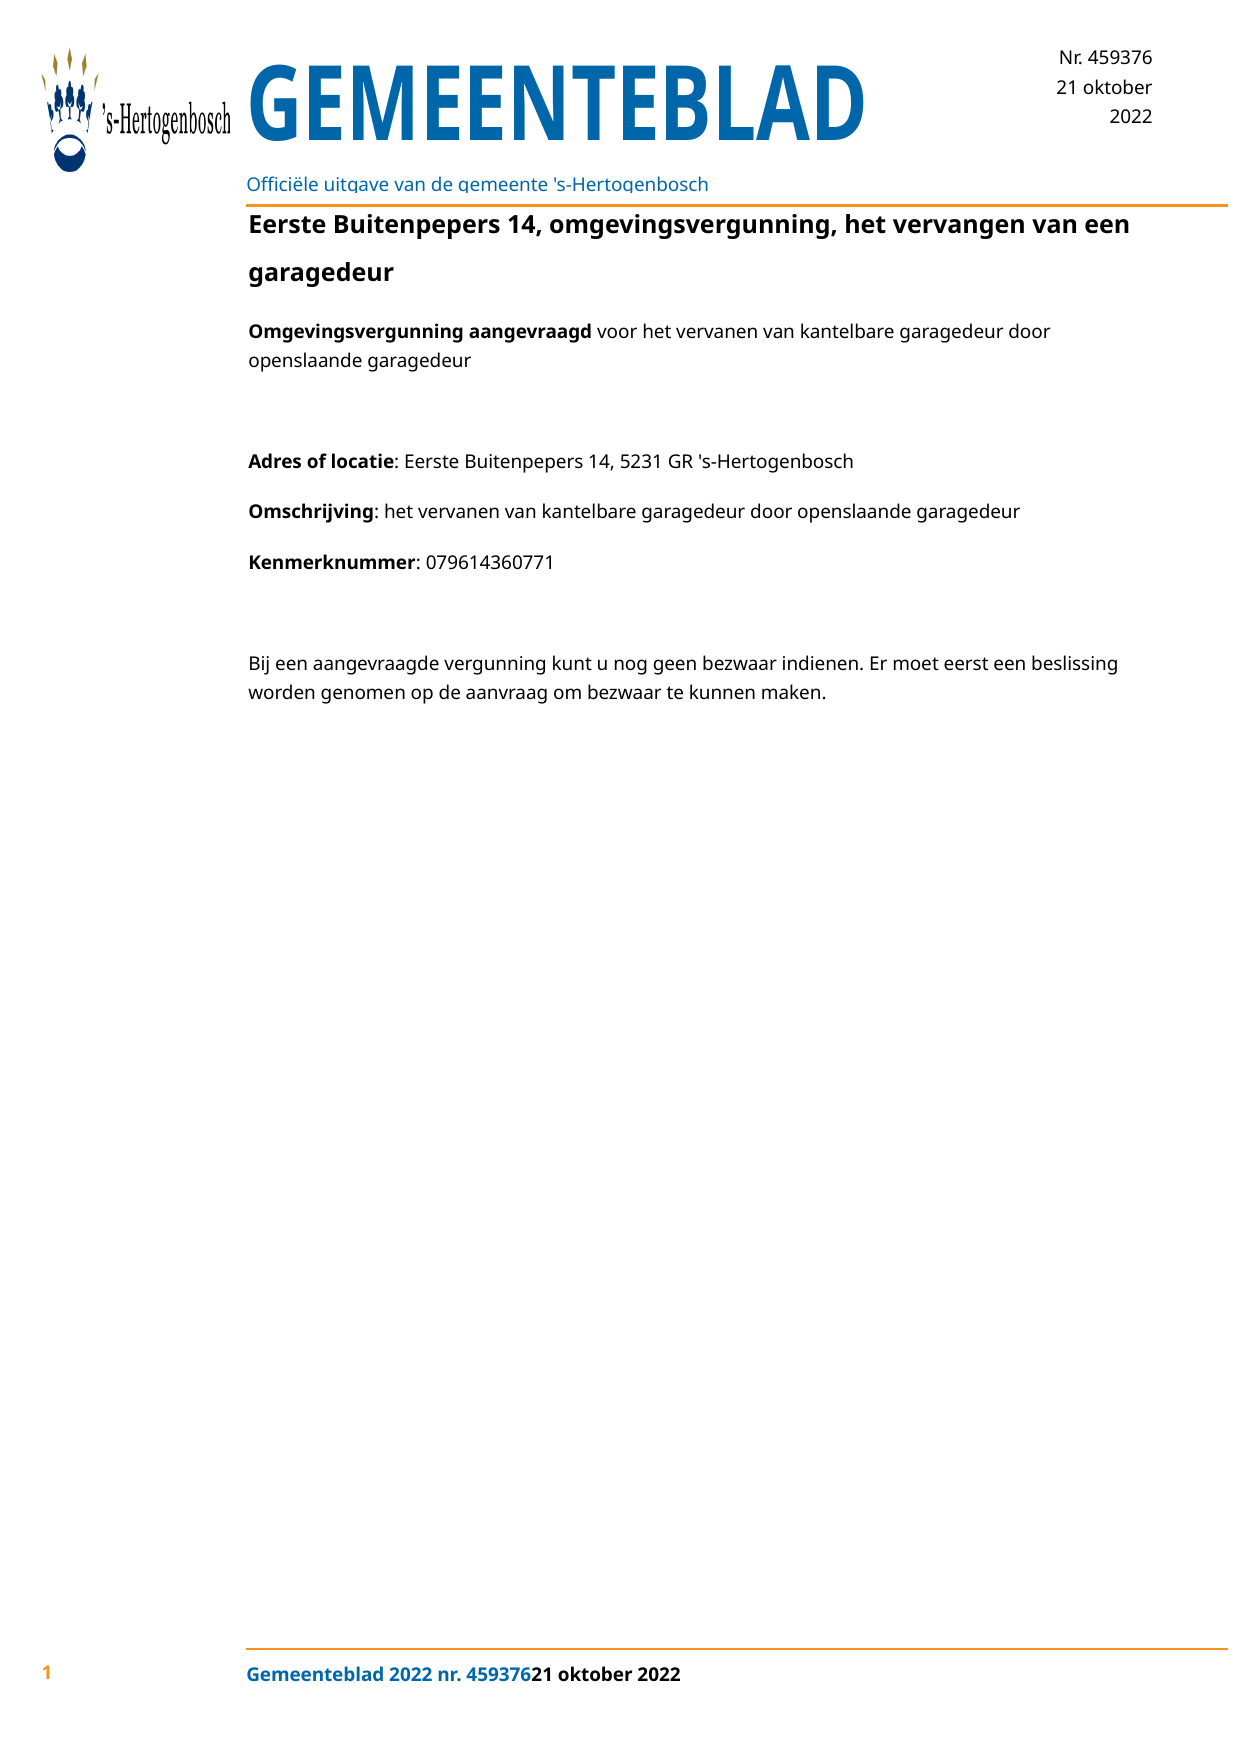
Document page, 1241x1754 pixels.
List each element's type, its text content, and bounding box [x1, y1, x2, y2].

text Adres of locatie: Eerste Buitenpepers 14, 5231 GR 's-Hertogenbosch [248, 448, 1152, 474]
text Omgevingsvergunning aangevraagd voor het vervanen van kantelbare garagedeur door openslaande garagedeur [248, 318, 1152, 373]
text Omschrijving: het vervanen van kantelbare garagedeur door openslaande garagedeur [248, 499, 1152, 524]
text Eerste Buitenpepers 14, omgevingsvergunning, het vervangen van een garagedeur [248, 207, 1152, 288]
picture [41, 47, 231, 172]
text Kenmerknummer: 079614360771 [248, 549, 1152, 575]
text Bij een aangevraagde vergunning kunt u nog geen bezwaar indienen. Er moet eerst een beslissing worden genomen op de aanvraag om bezwaar te kunnen maken. [248, 650, 1152, 705]
